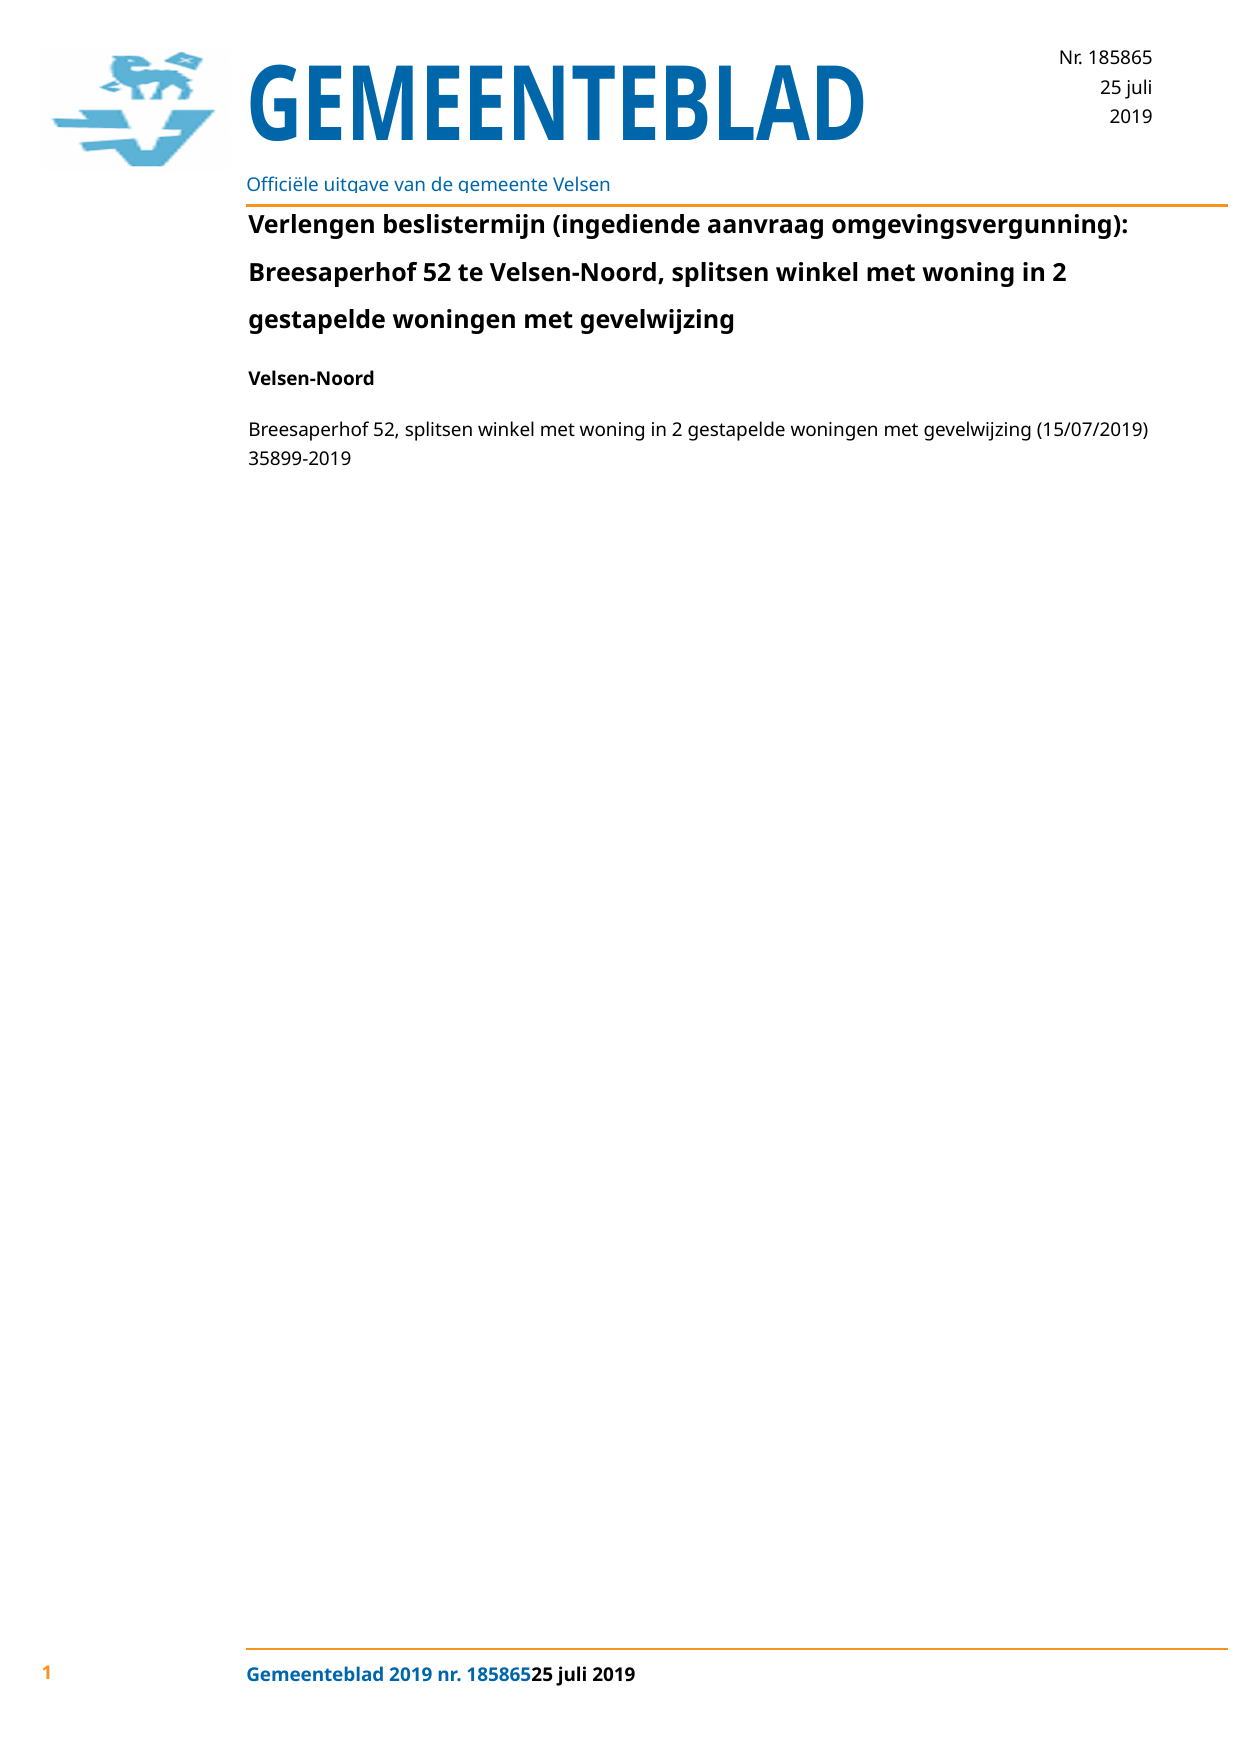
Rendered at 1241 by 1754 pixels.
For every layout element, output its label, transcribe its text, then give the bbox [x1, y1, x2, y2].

text Velsen-Noord [248, 366, 1152, 391]
text Breesaperhof 52, splitsen winkel met woning in 2 gestapelde woningen met gevelwijzing (15/07/2019) 35899-2019 [248, 416, 1152, 471]
text Verlengen beslistermijn (ingediende aanvraag omgevingsvergunning): Breesaperhof 52 te Velsen-Noord, splitsen winkel met woning in 2 gestapelde woningen met gevelwijzing [248, 207, 1152, 336]
picture [41, 47, 231, 172]
